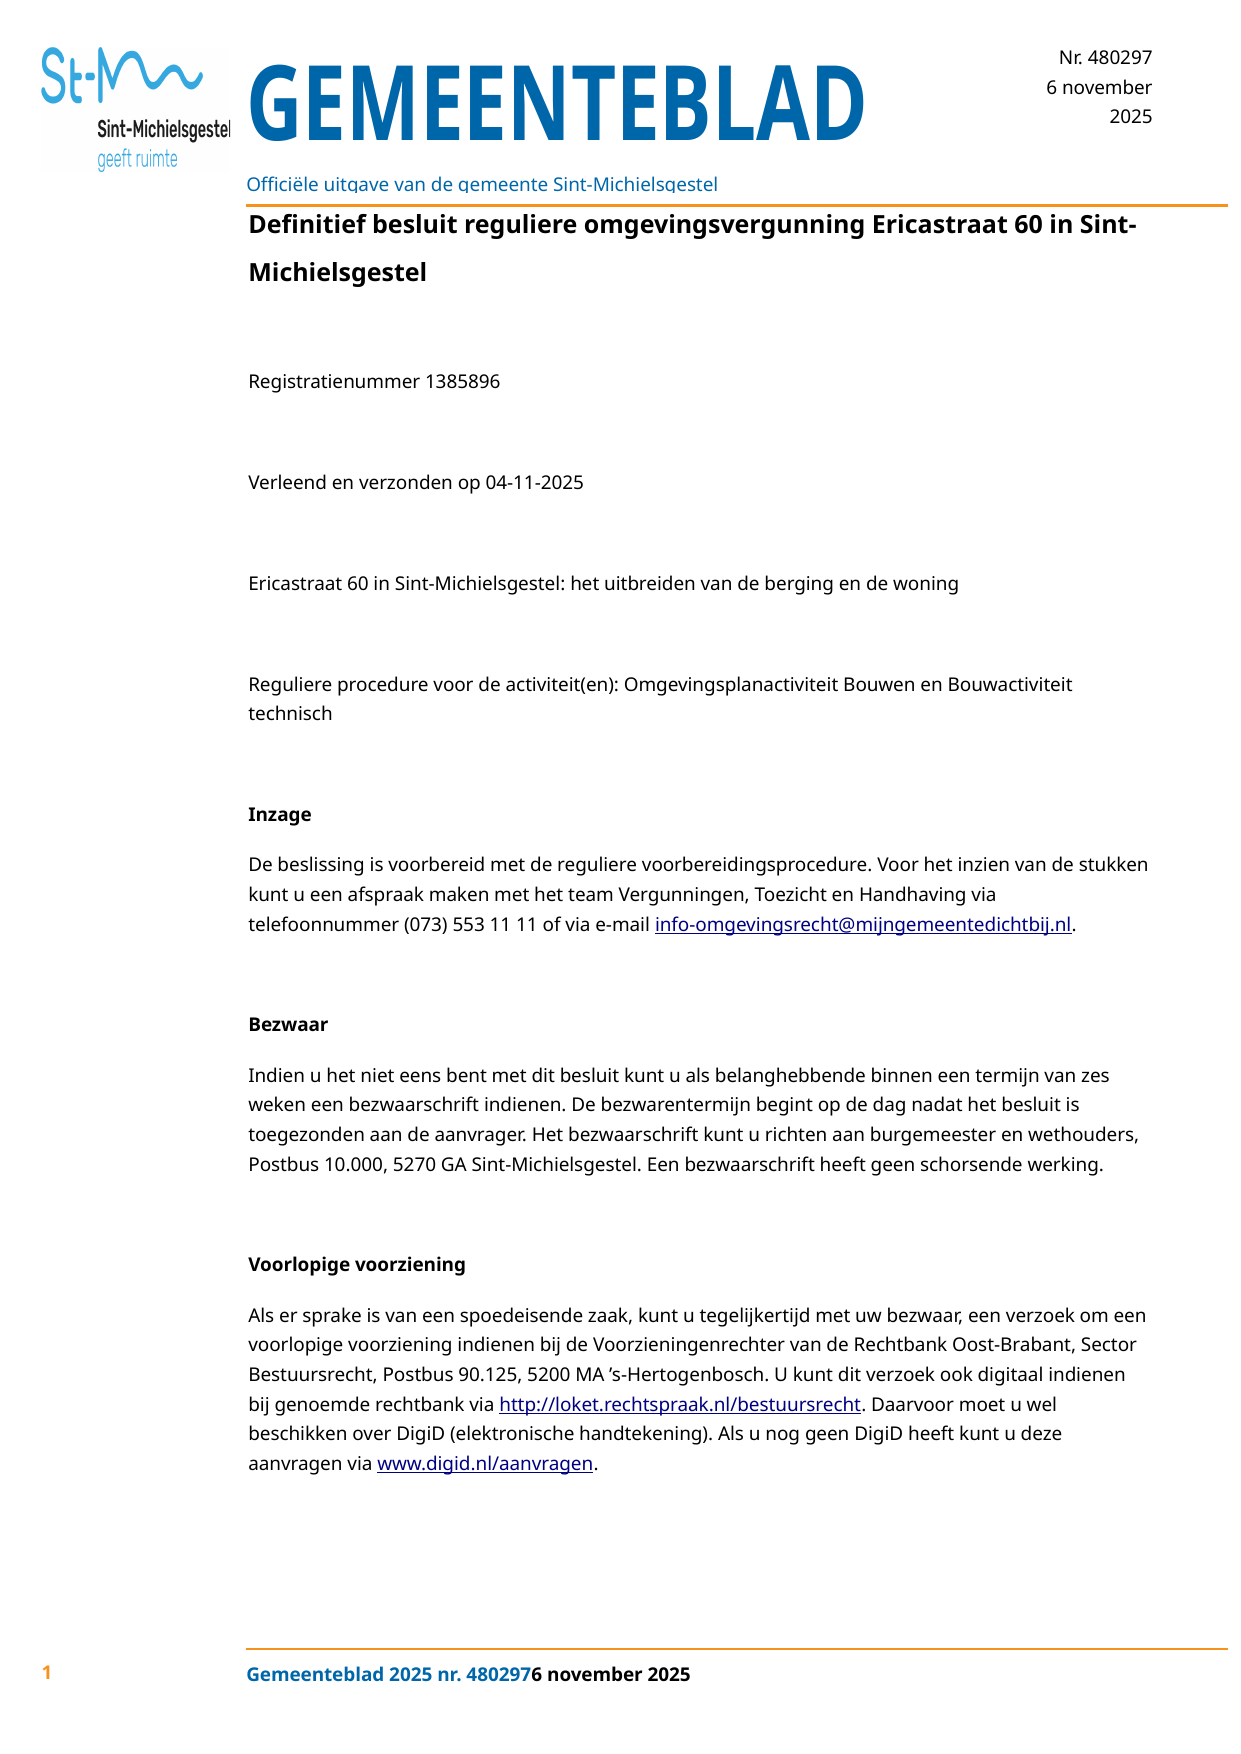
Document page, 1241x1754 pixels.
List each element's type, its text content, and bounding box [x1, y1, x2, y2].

text Reguliere procedure voor de activiteit(en): Omgevingsplanactiviteit Bouwen en Bouwactiviteit technisch [248, 671, 1152, 726]
text Als er sprake is van een spoedeisende zaak, kunt u tegelijkertijd met uw bezwaar, een verzoek om een voorlopige voorziening indienen bij de Voorzieningenrechter van de Rechtbank Oost-Brabant, Sector Bestuursrecht, Postbus 90.125, 5200 MA ’s-Hertogenbosch. U kunt dit verzoek ook digitaal indienen bij genoemde rechtbank via http://loket.rechtspraak.nl/bestuursrecht. Daarvoor moet u wel beschikken over DigiD (elektronische handtekening). Als u nog geen DigiD heeft kunt u deze aanvragen via www.digid.nl/aanvragen. [248, 1302, 1152, 1476]
text Definitief besluit reguliere omgevingsvergunning Ericastraat 60 in Sint-Michielsgestel [248, 207, 1152, 288]
text Bezwaar [248, 1012, 1152, 1037]
text Registratienummer 1385896 [248, 368, 1152, 394]
text Inzage [248, 801, 1152, 827]
text Verleend en verzonden op 04-11-2025 [248, 469, 1152, 495]
text Voorlopige voorziening [248, 1252, 1152, 1277]
picture [41, 47, 231, 172]
text De beslissing is voorbereid met de reguliere voorbereidingsprocedure. Voor het inzien van de stukken kunt u een afspraak maken met het team Vergunningen, Toezicht en Handhaving via telefoonnummer (073) 553 11 11 of via e-mail info-omgevingsrecht@mijngemeentedichtbij.nl. [248, 852, 1152, 937]
text Indien u het niet eens bent met dit besluit kunt u als belanghebbende binnen een termijn van zes weken een bezwaarschrift indienen. De bezwarentermijn begint op de dag nadat het besluit is toegezonden aan de aanvrager. Het bezwaarschrift kunt u richten aan burgemeester en wethouders, Postbus 10.000, 5270 GA Sint-Michielsgestel. Een bezwaarschrift heeft geen schorsende werking. [248, 1062, 1152, 1177]
text Ericastraat 60 in Sint-Michielsgestel: het uitbreiden van de berging en de woning [248, 570, 1152, 596]
